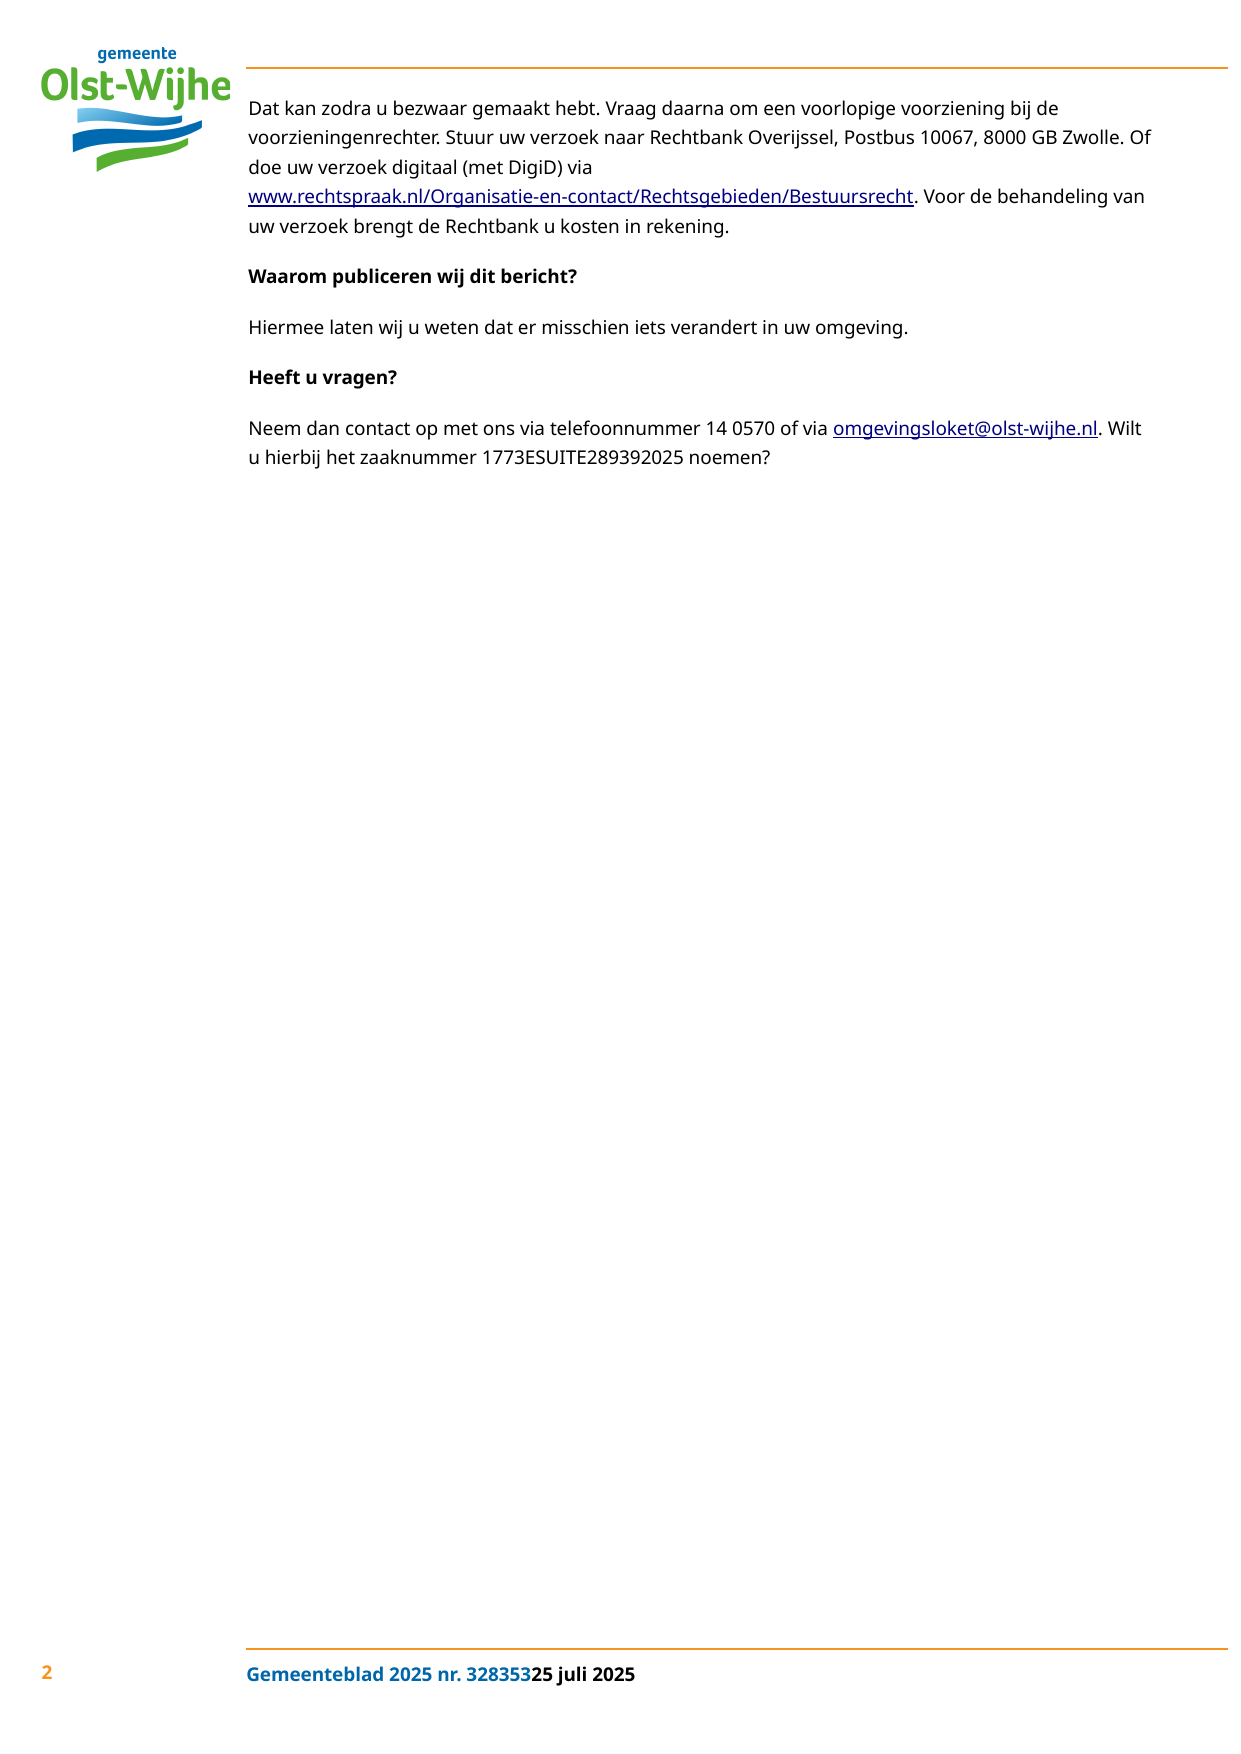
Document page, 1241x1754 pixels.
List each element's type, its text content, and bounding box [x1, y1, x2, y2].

text Dat kan zodra u bezwaar gemaakt hebt. Vraag daarna om een voorlopige voorziening bij de voorzieningenrechter. Stuur uw verzoek naar Rechtbank Overijssel, Postbus 10067, 8000 GB Zwolle. Of doe uw verzoek digitaal (met DigiD) via www.rechtspraak.nl/Organisatie-en-contact/Rechtsgebieden/Bestuursrecht. Voor de behandeling van uw verzoek brengt de Rechtbank u kosten in rekening. [248, 95, 1152, 239]
text Hiermee laten wij u weten dat er misschien iets verandert in uw omgeving. [248, 314, 1152, 340]
text Neem dan contact op met ons via telefoonnummer 14 0570 of via omgevingsloket@olst-wijhe.nl. Wilt u hierbij het zaaknummer 1773ESUITE289392025 noemen? [248, 415, 1152, 470]
picture [41, 47, 231, 172]
text Heeft u vragen? [248, 364, 1152, 390]
text Waarom publiceren wij dit bericht? [248, 263, 1152, 289]
